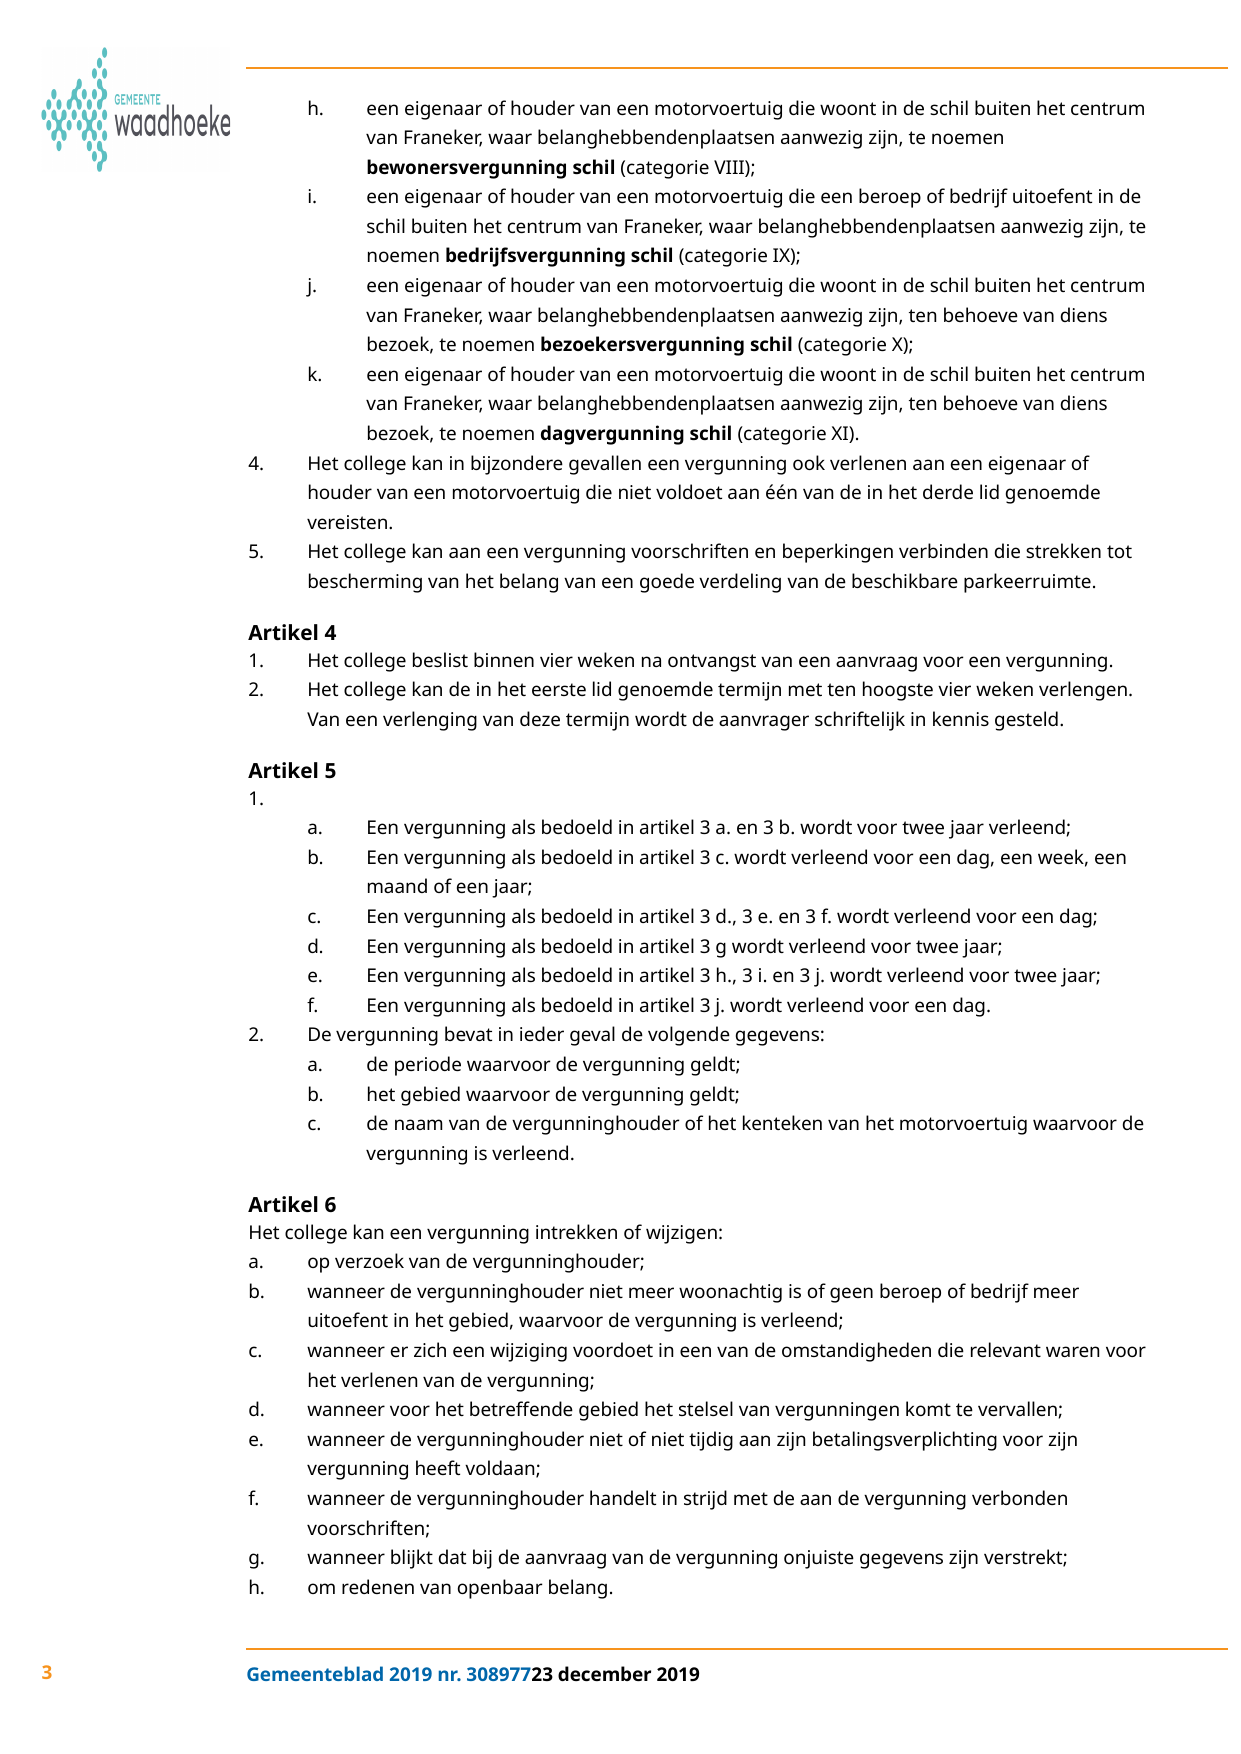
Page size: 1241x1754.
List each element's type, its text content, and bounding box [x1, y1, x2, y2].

list Een vergunning als bedoeld in artikel 3 a. en 3 b. wordt voor twee jaar verleend; [307, 814, 1152, 840]
picture [41, 47, 231, 172]
list om redenen van openbaar belang. [248, 1574, 1152, 1599]
list op verzoek van de vergunninghouder; [248, 1248, 1152, 1274]
list Het college kan de in het eerste lid genoemde termijn met ten hoogste vier weken verlengen. Van een verlenging van deze termijn wordt de aanvrager schriftelijk in kennis gesteld. [248, 677, 1152, 732]
list wanneer voor het betreffende gebied het stelsel van vergunningen komt te vervallen; [248, 1396, 1152, 1422]
list wanneer de vergunninghouder niet meer woonachtig is of geen beroep of bedrijf meer uitoefent in het gebied, waarvoor de vergunning is verleend; [248, 1278, 1152, 1333]
list Het college kan in bijzondere gevallen een vergunning ook verlenen aan een eigenaar of houder van een motorvoertuig die niet voldoet aan één van de in het derde lid genoemde vereisten. [248, 450, 1152, 535]
list een eigenaar of houder van een motorvoertuig die woont in de schil buiten het centrum van Franeker, waar belanghebbendenplaatsen aanwezig zijn, te noemen bewonersvergunning schil (categorie VIII); [307, 95, 1152, 180]
list de periode waarvoor de vergunning geldt; [307, 1051, 1152, 1077]
text Het college kan een vergunning intrekken of wijzigen: [248, 1219, 1152, 1244]
list de naam van de vergunninghouder of het kenteken van het motorvoertuig waarvoor de vergunning is verleend. [307, 1110, 1152, 1166]
list een eigenaar of houder van een motorvoertuig die woont in de schil buiten het centrum van Franeker, waar belanghebbendenplaatsen aanwezig zijn, ten behoeve van diens bezoek, te noemen dagvergunning schil (categorie XI). [307, 361, 1152, 446]
text Artikel 6 [248, 1190, 1152, 1219]
list het gebied waarvoor de vergunning geldt; [307, 1081, 1152, 1107]
list Een vergunning als bedoeld in artikel 3 g wordt verleend voor twee jaar; [307, 933, 1152, 959]
list wanneer blijkt dat bij de aanvraag van de vergunning onjuiste gegevens zijn verstrekt; [248, 1544, 1152, 1570]
list Een vergunning als bedoeld in artikel 3 j. wordt verleend voor een dag. [307, 992, 1152, 1018]
list Een vergunning als bedoeld in artikel 3 d., 3 e. en 3 f. wordt verleend voor een dag; [307, 903, 1152, 929]
list Een vergunning als bedoeld in artikel 3 c. wordt verleend voor een dag, een week, een maand of een jaar; [307, 844, 1152, 899]
list een eigenaar of houder van een motorvoertuig die woont in de schil buiten het centrum van Franeker, waar belanghebbendenplaatsen aanwezig zijn, ten behoeve van diens bezoek, te noemen bezoekersvergunning schil (categorie X); [307, 272, 1152, 357]
list Een vergunning als bedoeld in artikel 3 h., 3 i. en 3 j. wordt verleend voor twee jaar; [307, 962, 1152, 988]
text Artikel 4 [248, 618, 1152, 647]
list Het college kan aan een vergunning voorschriften en beperkingen verbinden die strekken tot bescherming van het belang van een goede verdeling van de beschikbare parkeerruimte. [248, 538, 1152, 594]
text Artikel 5 [248, 757, 1152, 785]
list een eigenaar of houder van een motorvoertuig die een beroep of bedrijf uitoefent in de schil buiten het centrum van Franeker, waar belanghebbendenplaatsen aanwezig zijn, te noemen bedrijfsvergunning schil (categorie IX); [307, 183, 1152, 268]
list wanneer de vergunninghouder handelt in strijd met de aan de vergunning verbonden voorschriften; [248, 1485, 1152, 1540]
list wanneer er zich een wijziging voordoet in een van de omstandigheden die relevant waren voor het verlenen van de vergunning; [248, 1337, 1152, 1392]
list De vergunning bevat in ieder geval de volgende gegevens: [248, 1022, 1152, 1047]
list wanneer de vergunninghouder niet of niet tijdig aan zijn betalingsverplichting voor zijn vergunning heeft voldaan; [248, 1426, 1152, 1481]
list Het college beslist binnen vier weken na ontvangst van een aanvraag voor een vergunning. [248, 647, 1152, 673]
